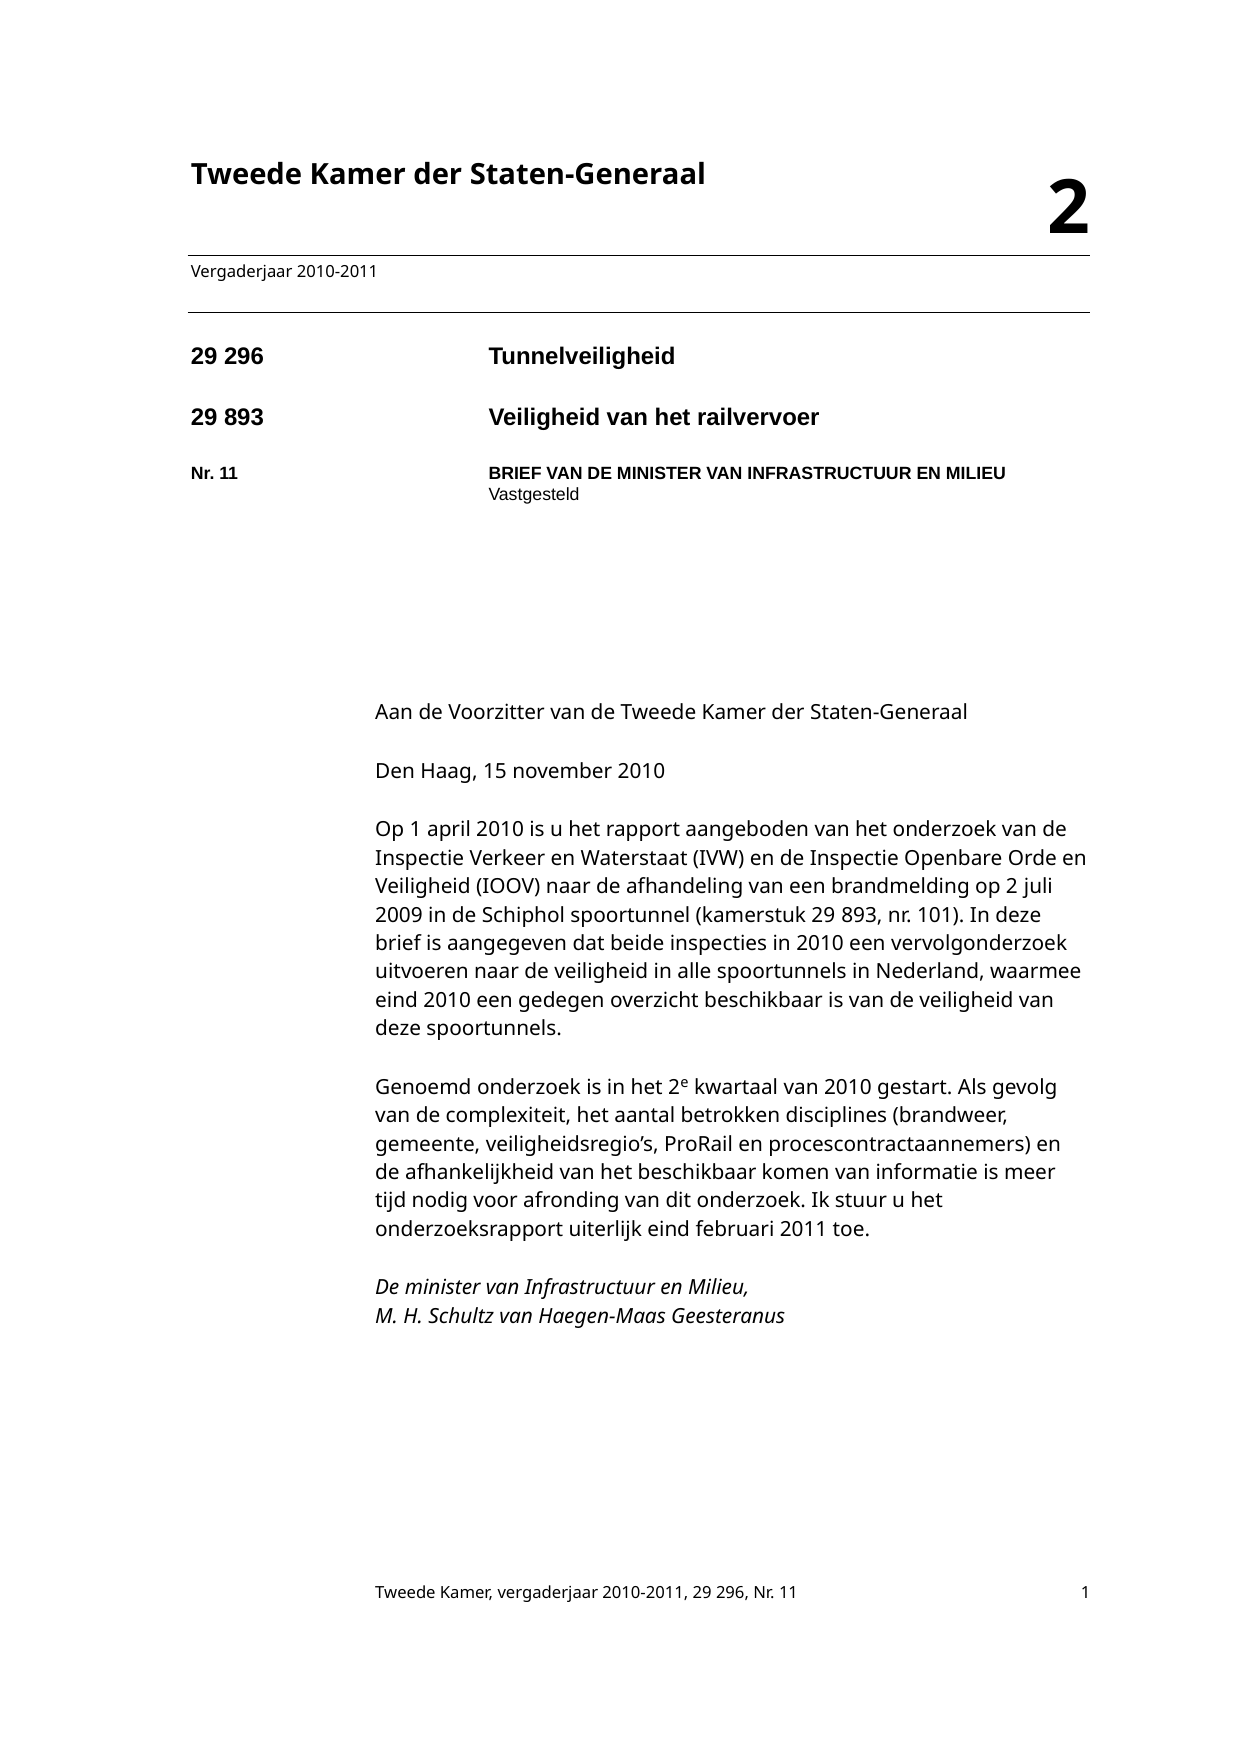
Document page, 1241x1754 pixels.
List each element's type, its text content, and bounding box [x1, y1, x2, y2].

table_cell Tunnelveiligheid [485, 339, 1090, 399]
text De minister van Infrastructuur en Milieu, [375, 1272, 1090, 1301]
text Aan de Voorzitter van de Tweede Kamer der Staten-Generaal [375, 697, 1090, 726]
table_cell 29 296 [188, 339, 485, 399]
table_cell [485, 313, 1090, 339]
table_cell Vergaderjaar 2010-2011 [188, 256, 485, 312]
text Den Haag, 15 november 2010 [375, 756, 1090, 784]
table_cell BRIEF VAN DE MINISTER VAN INFRASTRUCTUUR EN MILIEU Vastgesteld [485, 460, 1090, 579]
table_cell Nr. 11 [188, 460, 485, 579]
text Genoemd onderzoek is in het 2e kwartaal van 2010 gestart. Als gevolg van de complexiteit, het aantal betrokken disciplines (brandweer, gemeente, veiligheidsregio’s, ProRail en procescontractaannemers) en de afhankelijkheid van het beschikbaar komen van informatie is meer tijd nodig voor afronding van dit onderzoek. Ik stuur u het onderzoeksrapport uiterlijk eind februari 2011 toe. [375, 1072, 1090, 1242]
table_cell [188, 313, 485, 339]
text M. H. Schultz van Haegen-Maas Geesteranus [375, 1301, 1090, 1329]
text Op 1 april 2010 is u het rapport aangeboden van het onderzoek van de Inspectie Verkeer en Waterstaat (IVW) en de Inspectie Openbare Orde en Veiligheid (IOOV) naar de afhandeling van een brandmelding op 2 juli 2009 in de Schiphol spoortunnel (kamerstuk 29 893, nr. 101). In deze brief is aangegeven dat beide inspecties in 2010 een vervolgonderzoek uitvoeren naar de veiligheid in alle spoortunnels in Nederland, waarmee eind 2010 een gedegen overzicht beschikbaar is van de veiligheid van deze spoortunnels. [375, 814, 1090, 1042]
table_header Tweede Kamer der Staten-Generaal [188, 150, 909, 255]
table_cell Veiligheid van het railvervoer [485, 399, 1090, 460]
table_cell 29 893 [188, 399, 485, 460]
table_cell [485, 256, 1090, 312]
table_header 2 [910, 150, 1090, 255]
